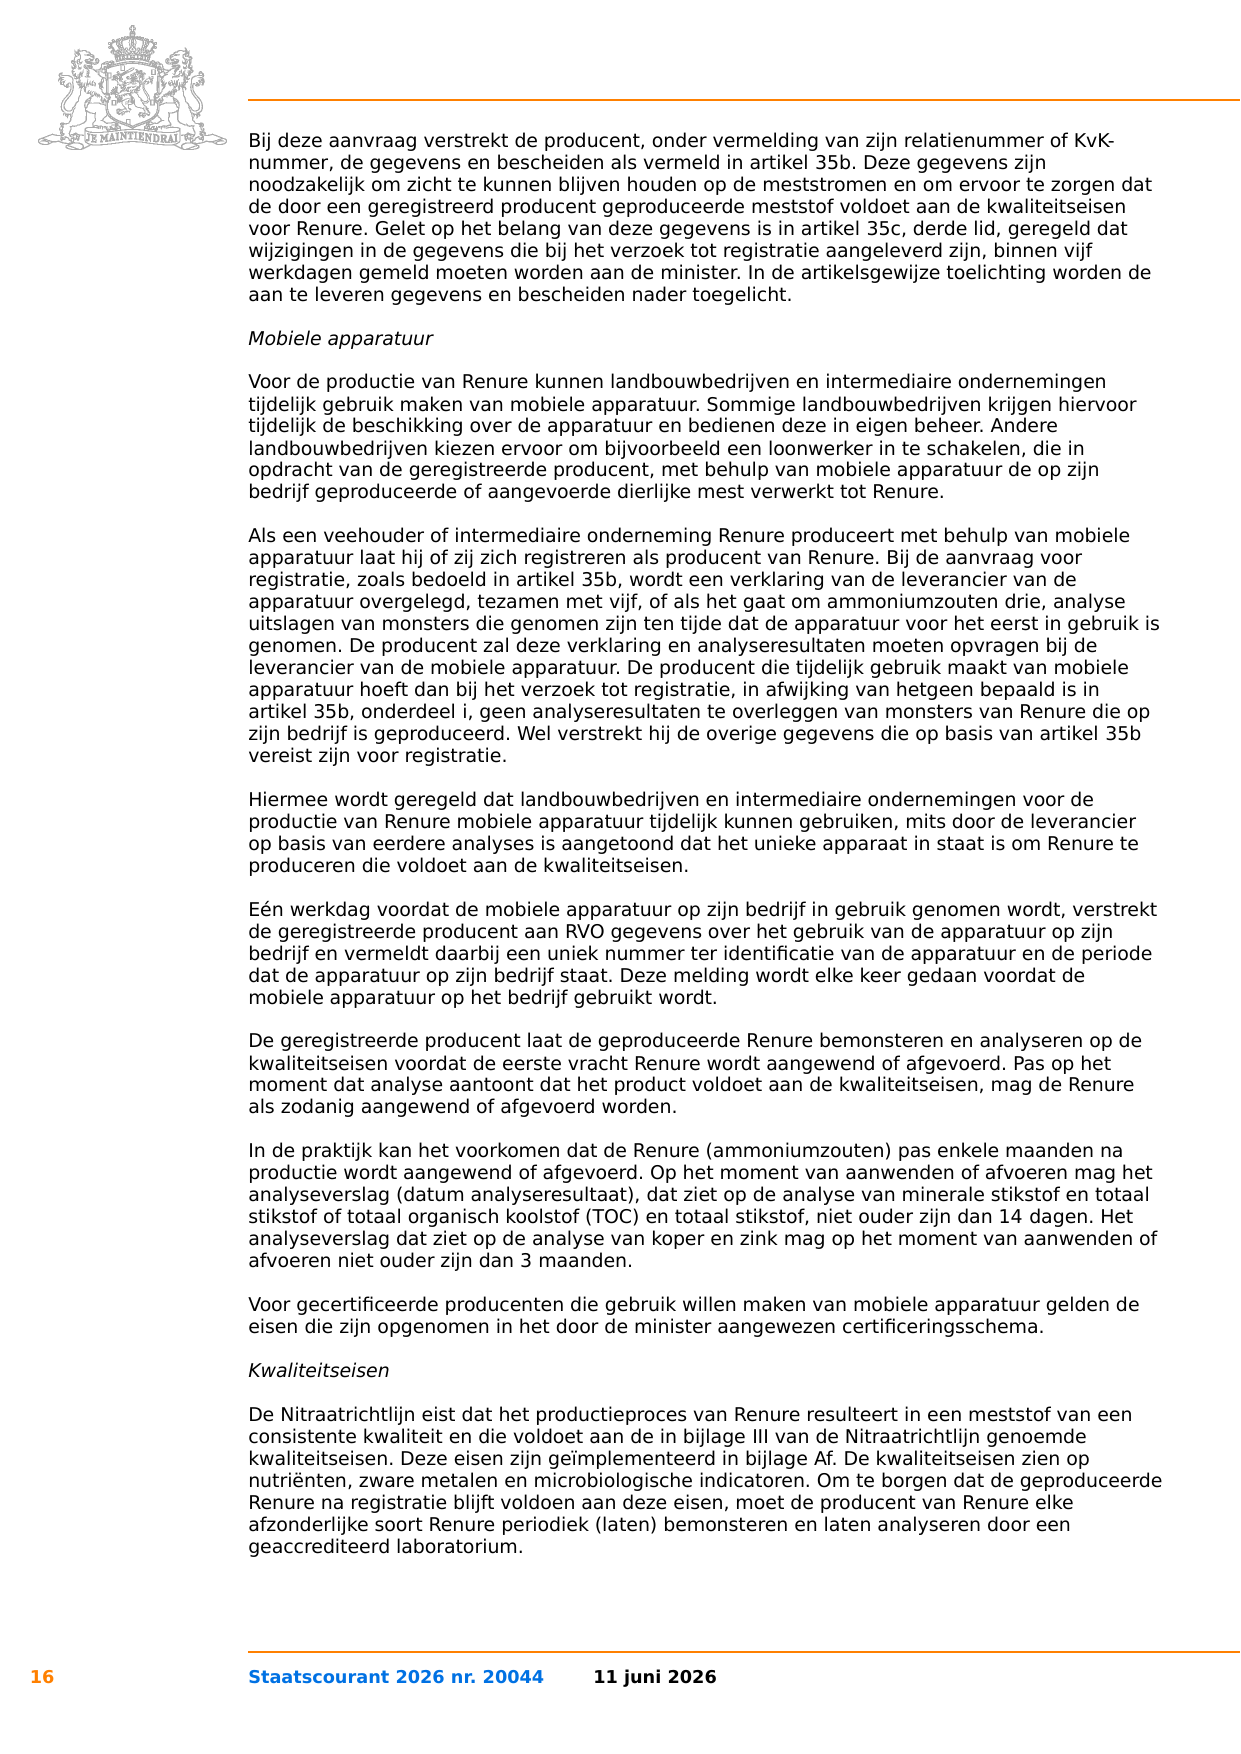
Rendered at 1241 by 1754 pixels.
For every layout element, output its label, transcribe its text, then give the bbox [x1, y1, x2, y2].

text Hiermee wordt geregeld dat landbouwbedrijven en intermediaire ondernemingen voor de productie van Renure mobiele apparatuur tijdelijk kunnen gebruiken, mits door de leverancier op basis van eerdere analyses is aangetoond dat het unieke apparaat in staat is om Renure te produceren die voldoet aan de kwaliteitseisen. [248, 789, 1163, 877]
subtitle Kwaliteitseisen [248, 1360, 1163, 1382]
text De Nitraatrichtlijn eist dat het productieproces van Renure resulteert in een meststof van een consistente kwaliteit en die voldoet aan de in bijlage III van de Nitraatrichtlijn genoemde kwaliteitseisen. Deze eisen zijn geïmplementeerd in bijlage Af. De kwaliteitseisen zien op nutriënten, zware metalen en microbiologische indicatoren. Om te borgen dat de geproduceerde Renure na registratie blijft voldoen aan deze eisen, moet de producent van Renure elke afzonderlijke soort Renure periodiek (laten) bemonsteren en laten analyseren door een geaccrediteerd laboratorium. [248, 1404, 1163, 1557]
text Voor gecertificeerde producenten die gebruik willen maken van mobiele apparatuur gelden de eisen die zijn opgenomen in het door de minister aangewezen certificeringsschema. [248, 1294, 1163, 1338]
text Bij deze aanvraag verstrekt de producent, onder vermelding van zijn relatienummer of KvK-nummer, de gegevens en bescheiden als vermeld in artikel 35b. Deze gegevens zijn noodzakelijk om zicht te kunnen blijven houden op de meststromen en om ervoor te zorgen dat de door een geregistreerd producent geproduceerde meststof voldoet aan de kwaliteitseisen voor Renure. Gelet op het belang van deze gegevens is in artikel 35c, derde lid, geregeld dat wijzigingen in de gegevens die bij het verzoek tot registratie aangeleverd zijn, binnen vijf werkdagen gemeld moeten worden aan de minister. In de artikelsgewijze toelichting worden de aan te leveren gegevens en bescheiden nader toegelicht. [248, 130, 1163, 306]
text Als een veehouder of intermediaire onderneming Renure produceert met behulp van mobiele apparatuur laat hij of zij zich registreren als producent van Renure. Bij de aanvraag voor registratie, zoals bedoeld in artikel 35b, wordt een verklaring van de leverancier van de apparatuur overgelegd, tezamen met vijf, of als het gaat om ammoniumzouten drie, analyse uitslagen van monsters die genomen zijn ten tijde dat de apparatuur voor het eerst in gebruik is genomen. De producent zal deze verklaring en analyseresultaten moeten opvragen bij de leverancier van de mobiele apparatuur. De producent die tijdelijk gebruik maakt van mobiele apparatuur hoeft dan bij het verzoek tot registratie, in afwijking van hetgeen bepaald is in artikel 35b, onderdeel i, geen analyseresultaten te overleggen van monsters van Renure die op zijn bedrijf is geproduceerd. Wel verstrekt hij de overige gegevens die op basis van artikel 35b vereist zijn voor registratie. [248, 525, 1163, 767]
text In de praktijk kan het voorkomen dat de Renure (ammoniumzouten) pas enkele maanden na productie wordt aangewend of afgevoerd. Op het moment van aanwenden of afvoeren mag het analyseverslag (datum analyseresultaat), dat ziet op de analyse van minerale stikstof en totaal stikstof of totaal organisch koolstof (TOC) en totaal stikstof, niet ouder zijn dan 14 dagen. Het analyseverslag dat ziet op de analyse van koper en zink mag op het moment van aanwenden of afvoeren niet ouder zijn dan 3 maanden. [248, 1140, 1163, 1272]
subtitle Mobiele apparatuur [248, 328, 1163, 349]
text Eén werkdag voordat de mobiele apparatuur op zijn bedrijf in gebruik genomen wordt, verstrekt de geregistreerde producent aan RVO gegevens over het gebruik van de apparatuur op zijn bedrijf en vermeldt daarbij een uniek nummer ter identificatie van de apparatuur en de periode dat de apparatuur op zijn bedrijf staat. Deze melding wordt elke keer gedaan voordat de mobiele apparatuur op het bedrijf gebruikt wordt. [248, 899, 1163, 1008]
picture [38, 25, 227, 150]
text Voor de productie van Renure kunnen landbouwbedrijven en intermediaire ondernemingen tijdelijk gebruik maken van mobiele apparatuur. Sommige landbouwbedrijven krijgen hiervoor tijdelijk de beschikking over de apparatuur en bedienen deze in eigen beheer. Andere landbouwbedrijven kiezen ervoor om bijvoorbeeld een loonwerker in te schakelen, die in opdracht van de geregistreerde producent, met behulp van mobiele apparatuur de op zijn bedrijf geproduceerde of aangevoerde dierlijke mest verwerkt tot Renure. [248, 371, 1163, 503]
text De geregistreerde producent laat de geproduceerde Renure bemonsteren en analyseren op de kwaliteitseisen voordat de eerste vracht Renure wordt aangewend of afgevoerd. Pas op het moment dat analyse aantoont dat het product voldoet aan de kwaliteitseisen, mag de Renure als zodanig aangewend of afgevoerd worden. [248, 1030, 1163, 1118]
